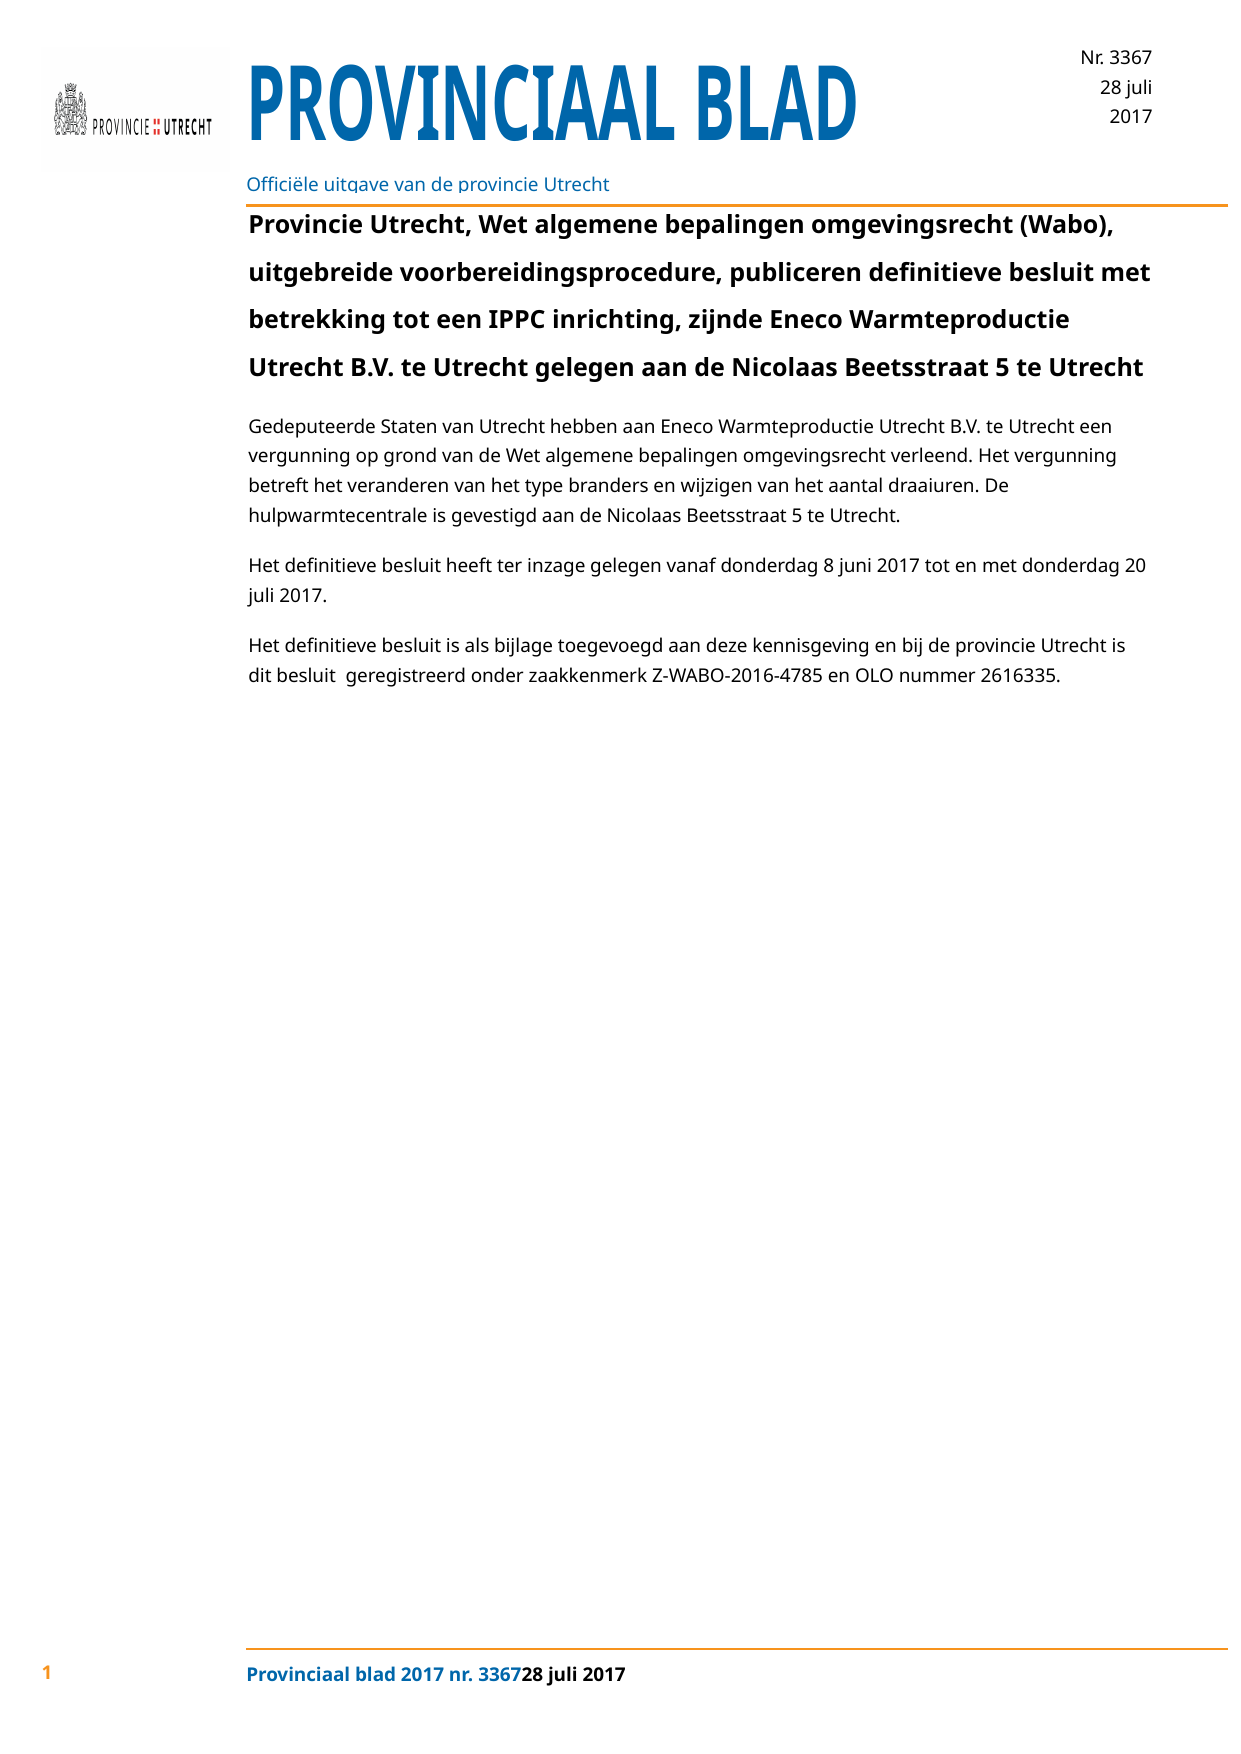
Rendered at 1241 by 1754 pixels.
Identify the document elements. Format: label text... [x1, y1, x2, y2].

picture [41, 47, 231, 172]
text Provincie Utrecht, Wet algemene bepalingen omgevingsrecht (Wabo), uitgebreide voorbereidingsprocedure, publiceren definitieve besluit met betrekking tot een IPPC inrichting, zijnde Eneco Warmteproductie Utrecht B.V. te Utrecht gelegen aan de Nicolaas Beetsstraat 5 te Utrecht [248, 207, 1152, 384]
text Het definitieve besluit is als bijlage toegevoegd aan deze kennisgeving en bij de provincie Utrecht is dit besluit geregistreerd onder zaakkenmerk Z-WABO-2016-4785 en OLO nummer 2616335. [248, 632, 1152, 688]
text Gedeputeerde Staten van Utrecht hebben aan Eneco Warmteproductie Utrecht B.V. te Utrecht een vergunning op grond van de Wet algemene bepalingen omgevingsrecht verleend. Het vergunning betreft het veranderen van het type branders en wijzigen van het aantal draaiuren. De hulpwarmtecentrale is gevestigd aan de Nicolaas Beetsstraat 5 te Utrecht. [248, 413, 1152, 528]
text Het definitieve besluit heeft ter inzage gelegen vanaf donderdag 8 juni 2017 tot en met donderdag 20 juli 2017. [248, 552, 1152, 608]
